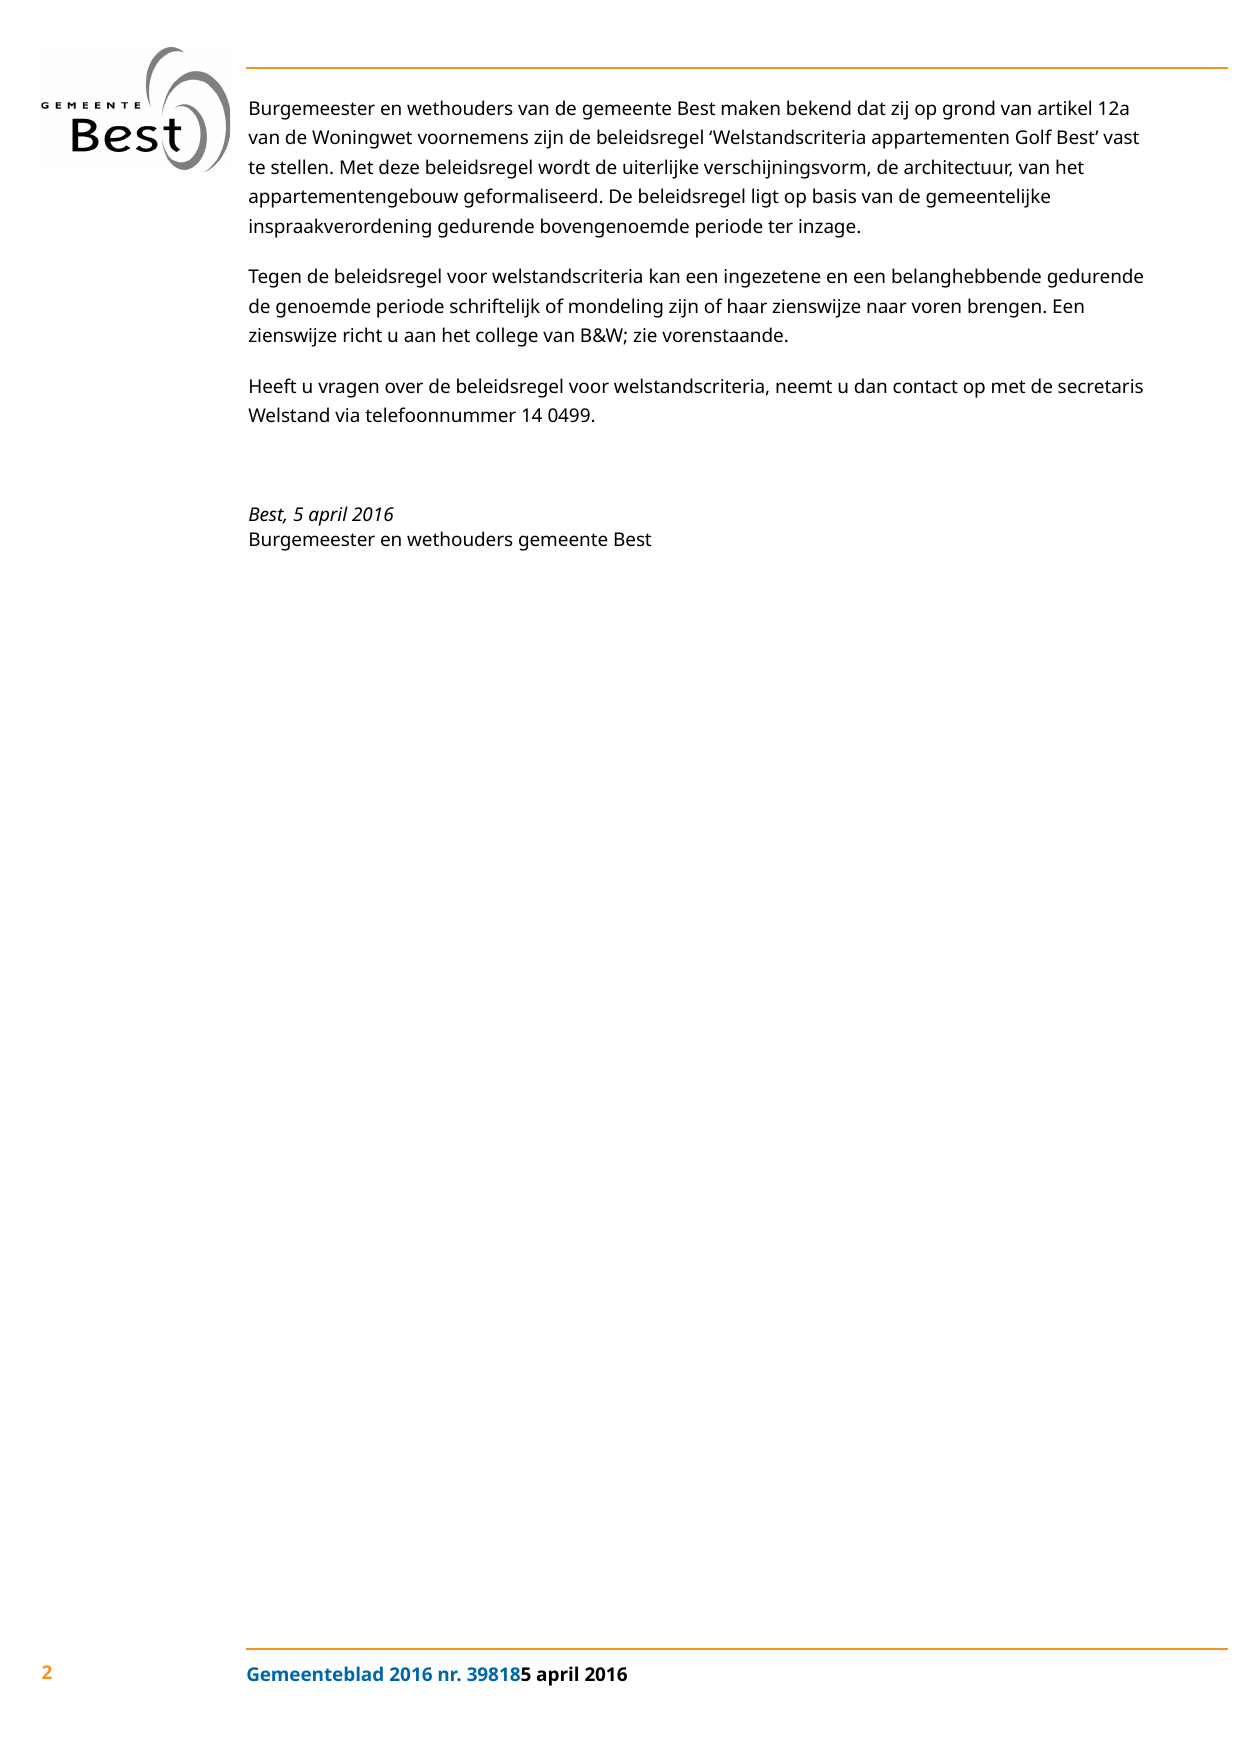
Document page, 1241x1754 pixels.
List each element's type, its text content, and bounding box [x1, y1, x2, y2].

text Heeft u vragen over de beleidsregel voor welstandscriteria, neemt u dan contact op met de secretaris Welstand via telefoonnummer 14 0499. [248, 373, 1152, 428]
text Burgemeester en wethouders gemeente Best [248, 527, 1152, 552]
picture [41, 47, 231, 172]
text Burgemeester en wethouders van de gemeente Best maken bekend dat zij op grond van artikel 12a van de Woningwet voornemens zijn de beleidsregel ‘Welstandscriteria appartementen Golf Best’ vast te stellen. Met deze beleidsregel wordt de uiterlijke verschijningsvorm, de architectuur, van het appartementengebouw geformaliseerd. De beleidsregel ligt op basis van de gemeentelijke inspraakverordening gedurende bovengenoemde periode ter inzage. [248, 95, 1152, 239]
text Best, 5 april 2016 [248, 501, 1152, 527]
text Tegen de beleidsregel voor welstandscriteria kan een ingezetene en een belanghebbende gedurende de genoemde periode schriftelijk of mondeling zijn of haar zienswijze naar voren brengen. Een zienswijze richt u aan het college van B&W; zie vorenstaande. [248, 263, 1152, 348]
